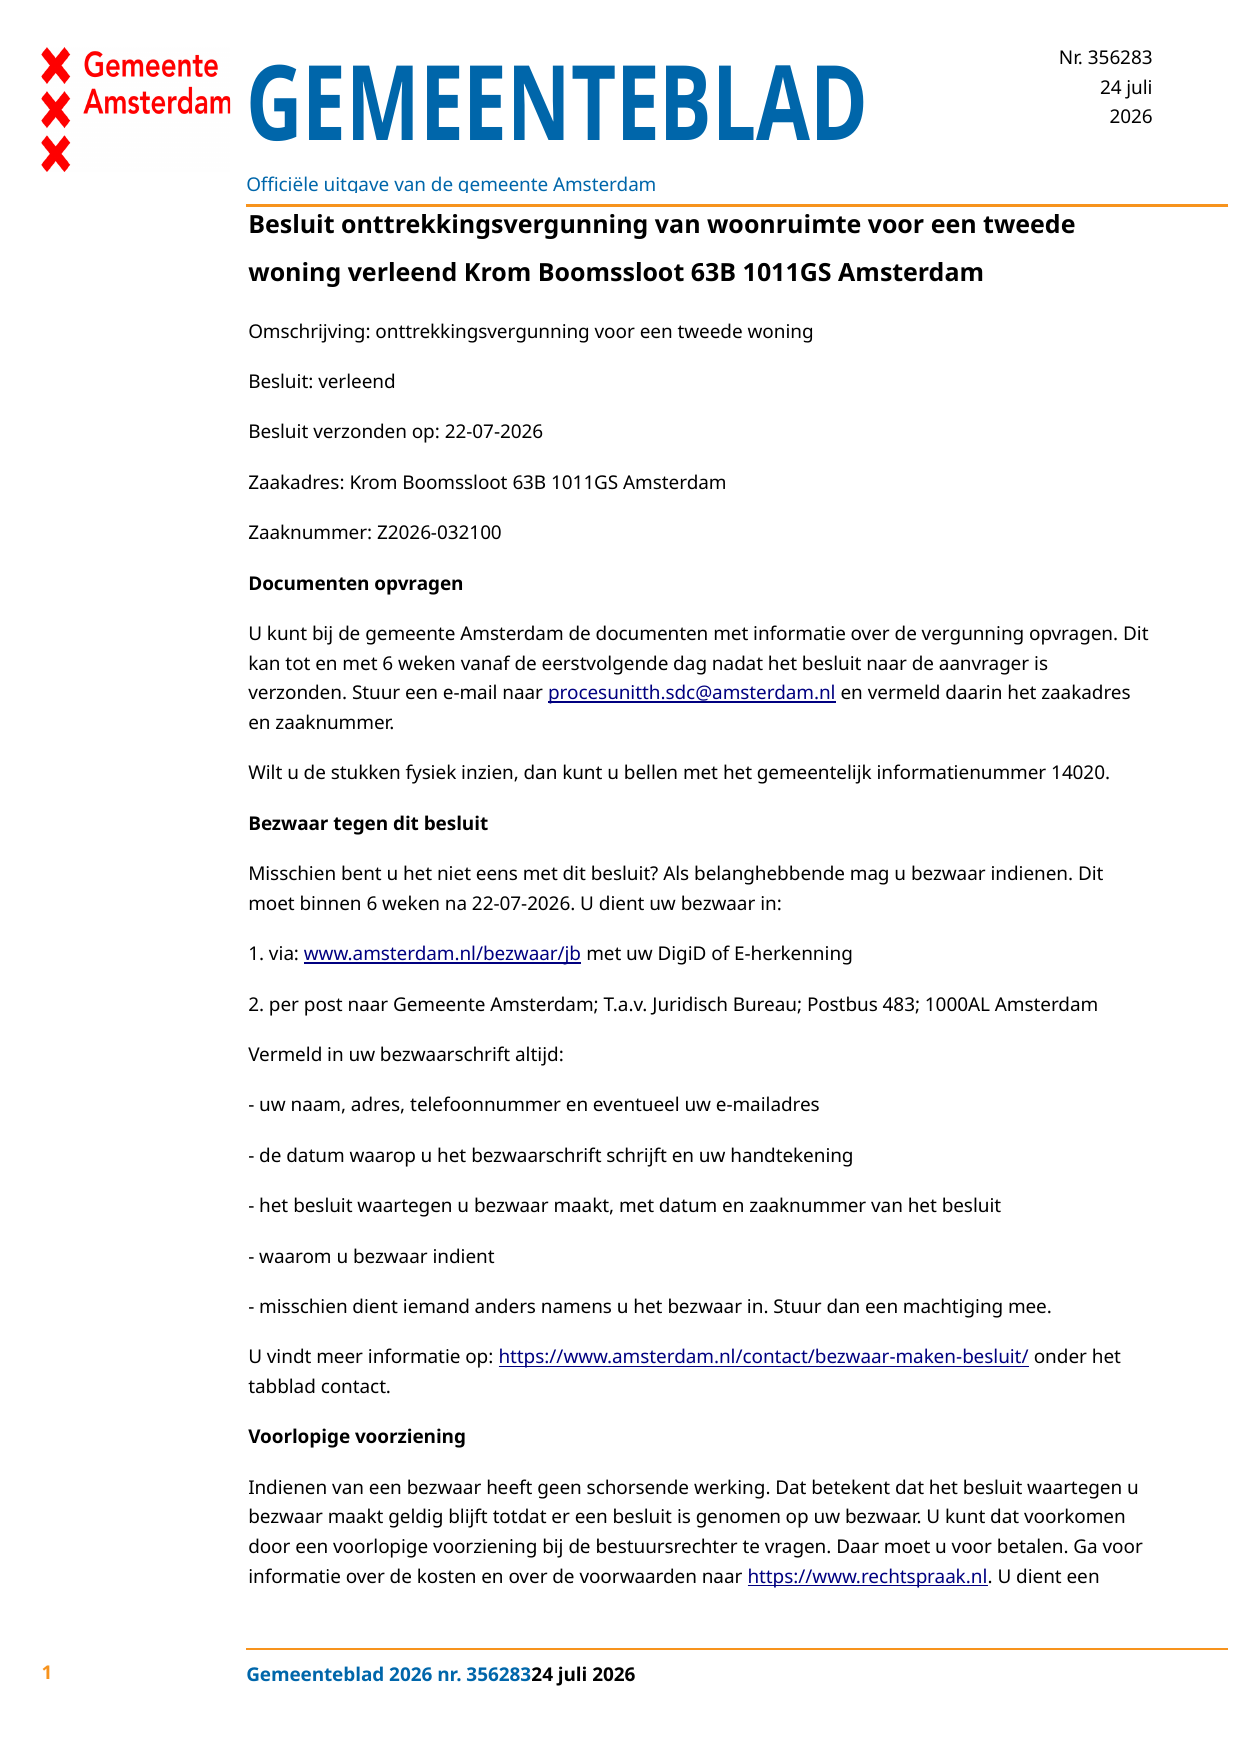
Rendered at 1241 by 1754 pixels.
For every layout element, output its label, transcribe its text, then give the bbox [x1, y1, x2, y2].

text - uw naam, adres, telefoonnummer en eventueel uw e-mailadres [248, 1092, 1152, 1117]
text U vindt meer informatie op: https://www.amsterdam.nl/contact/bezwaar-maken-besluit/ onder het tabblad contact. [248, 1344, 1152, 1399]
text - de datum waarop u het bezwaarschrift schrijft en uw handtekening [248, 1142, 1152, 1168]
text 1. via: www.amsterdam.nl/bezwaar/jb met uw DigiD of E-herkenning [248, 940, 1152, 966]
text Zaaknummer: Z2026-032100 [248, 519, 1152, 545]
text 2. per post naar Gemeente Amsterdam; T.a.v. Juridisch Bureau; Postbus 483; 1000AL Amsterdam [248, 991, 1152, 1017]
text - het besluit waartegen u bezwaar maakt, met datum en zaaknummer van het besluit [248, 1192, 1152, 1218]
text Bezwaar tegen dit besluit [248, 810, 1152, 836]
text Besluit verzonden op: 22-07-2026 [248, 419, 1152, 444]
text Misschien bent u het niet eens met dit besluit? Als belanghebbende mag u bezwaar indienen. Dit moet binnen 6 weken na 22-07-2026. U dient uw bezwaar in: [248, 860, 1152, 916]
text Vermeld in uw bezwaarschrift altijd: [248, 1041, 1152, 1067]
text Wilt u de stukken fysiek inzien, dan kunt u bellen met het gemeentelijk informatienummer 14020. [248, 759, 1152, 785]
text Zaakadres: Krom Boomssloot 63B 1011GS Amsterdam [248, 469, 1152, 495]
text Besluit onttrekkingsvergunning van woonruimte voor een tweede woning verleend Krom Boomssloot 63B 1011GS Amsterdam [248, 207, 1152, 288]
text Indienen van een bezwaar heeft geen schorsende werking. Dat betekent dat het besluit waartegen u bezwaar maakt geldig blijft totdat er een besluit is genomen op uw bezwaar. U kunt dat voorkomen door een voorlopige voorziening bij de bestuursrechter te vragen. Daar moet u voor betalen. Ga voor informatie over de kosten en over de voorwaarden naar https://www.rechtspraak.nl. U dient een [248, 1474, 1152, 1589]
text Besluit: verleend [248, 368, 1152, 394]
text - waarom u bezwaar indient [248, 1243, 1152, 1269]
text Voorlopige voorziening [248, 1424, 1152, 1449]
text Omschrijving: onttrekkingsvergunning voor een tweede woning [248, 318, 1152, 344]
text - misschien dient iemand anders namens u het bezwaar in. Stuur dan een machtiging mee. [248, 1293, 1152, 1319]
text Documenten opvragen [248, 570, 1152, 596]
text U kunt bij de gemeente Amsterdam de documenten met informatie over de vergunning opvragen. Dit kan tot en met 6 weken vanaf de eerstvolgende dag nadat het besluit naar de aanvrager is verzonden. Stuur een e-mail naar procesunitth.sdc@amsterdam.nl en vermeld daarin het zaakadres en zaaknummer. [248, 620, 1152, 735]
picture [41, 47, 231, 172]
